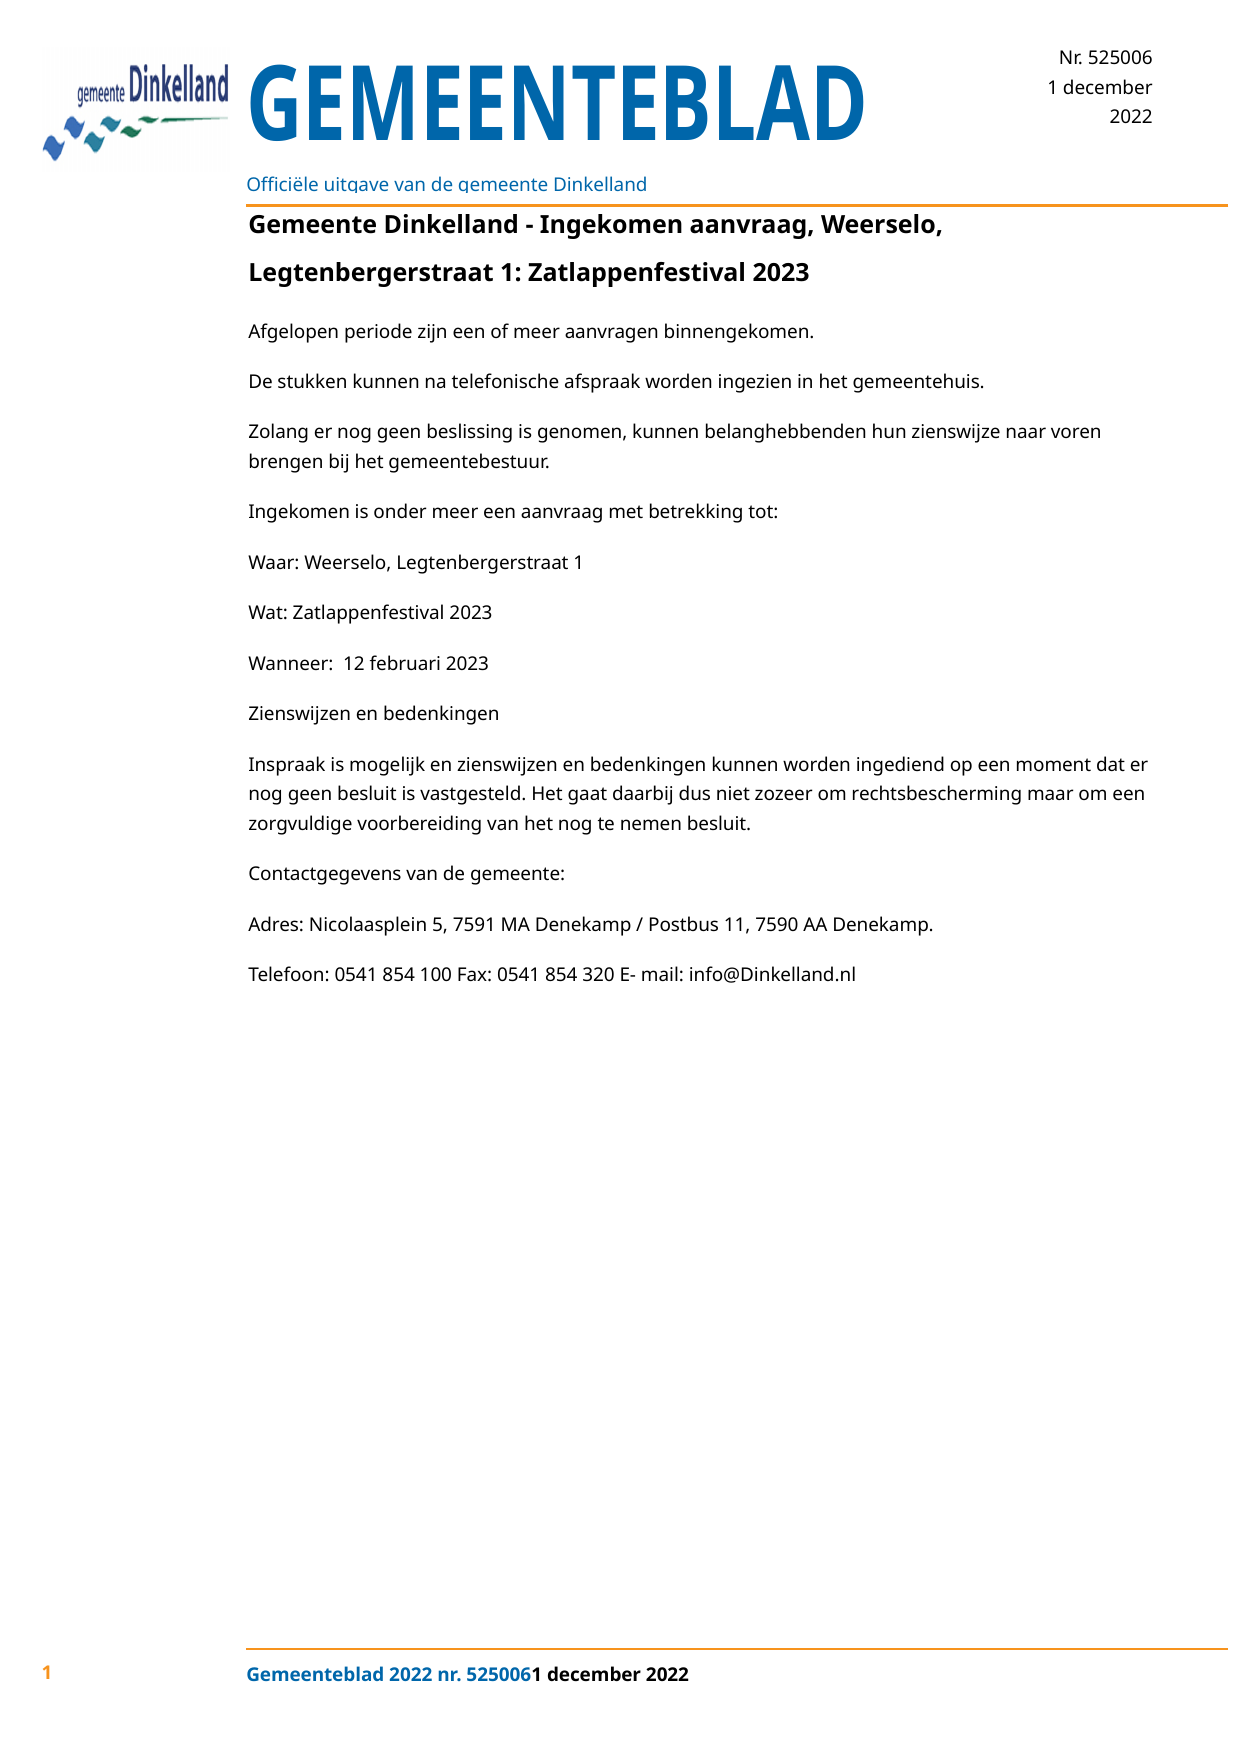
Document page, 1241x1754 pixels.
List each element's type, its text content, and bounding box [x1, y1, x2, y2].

text Wat: Zatlappenfestival 2023 [248, 599, 1152, 625]
text Afgelopen periode zijn een of meer aanvragen binnengekomen. [248, 318, 1152, 344]
text Wanneer: 12 februari 2023 [248, 650, 1152, 676]
text Inspraak is mogelijk en zienswijzen en bedenkingen kunnen worden ingediend op een moment dat er nog geen besluit is vastgesteld. Het gaat daarbij dus niet zozeer om rechtsbescherming maar om een zorgvuldige voorbereiding van het nog te nemen besluit. [248, 751, 1152, 836]
text Ingekomen is onder meer een aanvraag met betrekking tot: [248, 499, 1152, 524]
picture [41, 47, 231, 172]
text Adres: Nicolaasplein 5, 7591 MA Denekamp / Postbus 11, 7590 AA Denekamp. [248, 911, 1152, 937]
text De stukken kunnen na telefonische afspraak worden ingezien in het gemeentehuis. [248, 368, 1152, 394]
text Telefoon: 0541 854 100 Fax: 0541 854 320 E- mail: info@Dinkelland.nl [248, 961, 1152, 987]
text Zienswijzen en bedenkingen [248, 700, 1152, 726]
text Waar: Weerselo, Legtenbergerstraat 1 [248, 549, 1152, 575]
text Gemeente Dinkelland - Ingekomen aanvraag, Weerselo, Legtenbergerstraat 1: Zatlappenfestival 2023 [248, 207, 1152, 288]
text Contactgegevens van de gemeente: [248, 860, 1152, 886]
text Zolang er nog geen beslissing is genomen, kunnen belanghebbenden hun zienswijze naar voren brengen bij het gemeentebestuur. [248, 419, 1152, 474]
